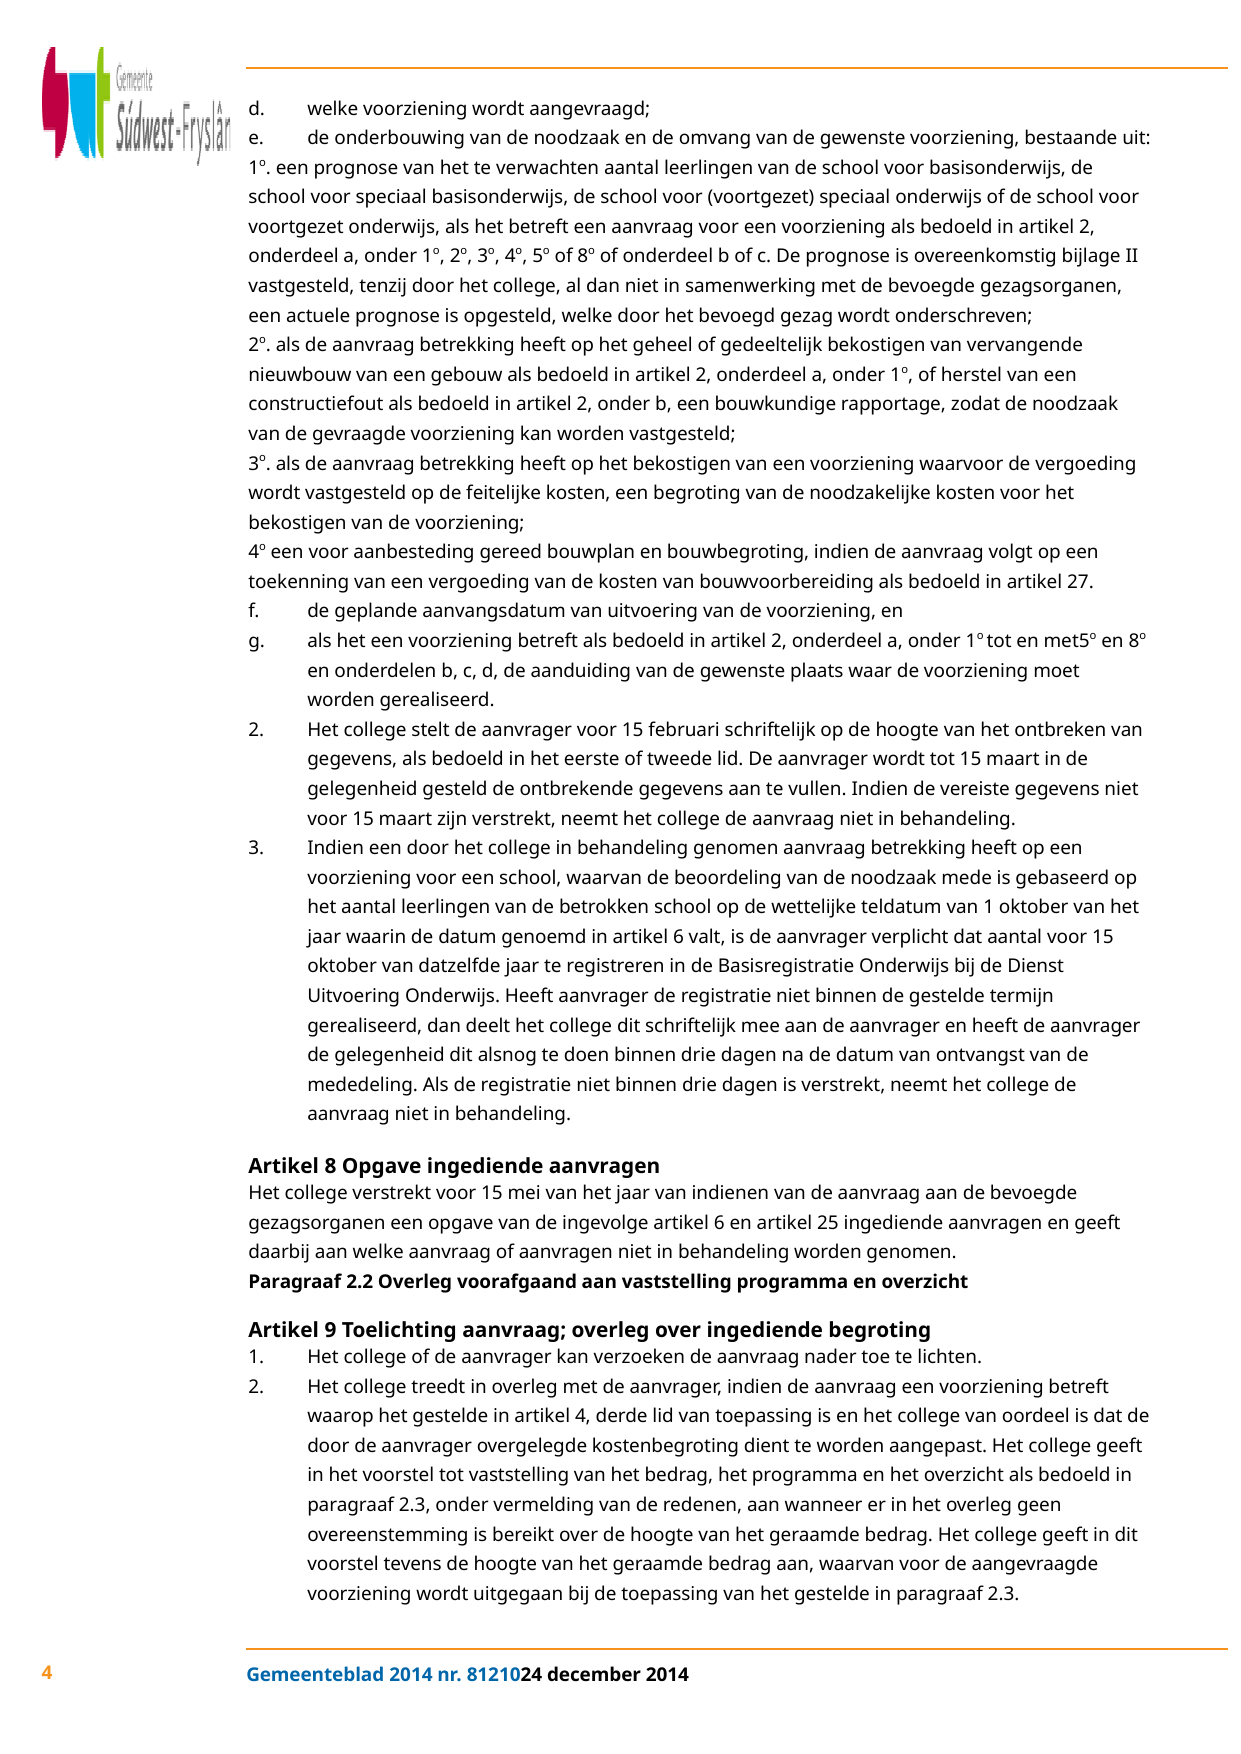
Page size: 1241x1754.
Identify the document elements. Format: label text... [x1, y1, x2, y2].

list de onderbouwing van de noodzaak en de omvang van de gewenste voorziening, bestaande uit: [248, 124, 1152, 150]
picture [41, 47, 231, 172]
list Het college stelt de aanvrager voor 15 februari schriftelijk op de hoogte van het ontbreken van gegevens, als bedoeld in het eerste of tweede lid. De aanvrager wordt tot 15 maart in de gelegenheid gesteld de ontbrekende gegevens aan te vullen. Indien de vereiste gegevens niet voor 15 maart zijn verstrekt, neemt het college de aanvraag niet in behandeling. [248, 716, 1152, 831]
text Artikel 8 Opgave ingediende aanvragen [248, 1151, 1152, 1179]
list welke voorziening wordt aangevraagd; [248, 95, 1152, 121]
list de geplande aanvangsdatum van uitvoering van de voorziening, en [248, 598, 1152, 623]
list Het college treedt in overleg met de aanvrager, indien de aanvraag een voorziening betreft waarop het gestelde in artikel 4, derde lid van toepassing is en het college van oordeel is dat de door de aanvrager overgelegde kostenbegroting dient te worden aangepast. Het college geeft in het voorstel tot vaststelling van het bedrag, het programma en het overzicht als bedoeld in paragraaf 2.3, onder vermelding van de redenen, aan wanneer er in het overleg geen overeenstemming is bereikt over de hoogte van het geraamde bedrag. Het college geeft in dit voorstel tevens de hoogte van het geraamde bedrag aan, waarvan voor de aangevraagde voorziening wordt uitgegaan bij de toepassing van het gestelde in paragraaf 2.3. [248, 1373, 1152, 1606]
text Paragraaf 2.2 Overleg voorafgaand aan vaststelling programma en overzicht [248, 1268, 1152, 1294]
text 1o. een prognose van het te verwachten aantal leerlingen van de school voor basisonderwijs, de school voor speciaal basisonderwijs, de school voor (voortgezet) speciaal onderwijs of de school voor voortgezet onderwijs, als het betreft een aanvraag voor een voorziening als bedoeld in artikel 2, onderdeel a, onder 1o, 2o, 3o, 4o, 5o of 8o of onderdeel b of c. De prognose is overeenkomstig bijlage II vastgesteld, tenzij door het college, al dan niet in samenwerking met de bevoegde gezagsorganen, een actuele prognose is opgesteld, welke door het bevoegd gezag wordt onderschreven; [248, 154, 1152, 328]
list als het een voorziening betreft als bedoeld in artikel 2, onderdeel a, onder 1o tot en met5o en 8o en onderdelen b, c, d, de aanduiding van de gewenste plaats waar de voorziening moet worden gerealiseerd. [248, 627, 1152, 712]
text Artikel 9 Toelichting aanvraag; overleg over ingediende begroting [248, 1315, 1152, 1343]
text 4o een voor aanbesteding gereed bouwplan en bouwbegroting, indien de aanvraag volgt op een toekenning van een vergoeding van de kosten van bouwvoorbereiding als bedoeld in artikel 27. [248, 538, 1152, 594]
text 3o. als de aanvraag betrekking heeft op het bekostigen van een voorziening waarvoor de vergoeding wordt vastgesteld op de feitelijke kosten, een begroting van de noodzakelijke kosten voor het bekostigen van de voorziening; [248, 450, 1152, 535]
text 2o. als de aanvraag betrekking heeft op het geheel of gedeeltelijk bekostigen van vervangende nieuwbouw van een gebouw als bedoeld in artikel 2, onderdeel a, onder 1o, of herstel van een constructiefout als bedoeld in artikel 2, onder b, een bouwkundige rapportage, zodat de noodzaak van de gevraagde voorziening kan worden vastgesteld; [248, 331, 1152, 446]
list Indien een door het college in behandeling genomen aanvraag betrekking heeft op een voorziening voor een school, waarvan de beoordeling van de noodzaak mede is gebaseerd op het aantal leerlingen van de betrokken school op de wettelijke teldatum van 1 oktober van het jaar waarin de datum genoemd in artikel 6 valt, is de aanvrager verplicht dat aantal voor 15 oktober van datzelfde jaar te registreren in de Basisregistratie Onderwijs bij de Dienst Uitvoering Onderwijs. Heeft aanvrager de registratie niet binnen de gestelde termijn gerealiseerd, dan deelt het college dit schriftelijk mee aan de aanvrager en heeft de aanvrager de gelegenheid dit alsnog te doen binnen drie dagen na de datum van ontvangst van de mededeling. Als de registratie niet binnen drie dagen is verstrekt, neemt het college de aanvraag niet in behandeling. [248, 834, 1152, 1126]
text Het college verstrekt voor 15 mei van het jaar van indienen van de aanvraag aan de bevoegde gezagsorganen een opgave van de ingevolge artikel 6 en artikel 25 ingediende aanvragen en geeft daarbij aan welke aanvraag of aanvragen niet in behandeling worden genomen. [248, 1179, 1152, 1264]
list Het college of de aanvrager kan verzoeken de aanvraag nader toe te lichten. [248, 1343, 1152, 1369]
